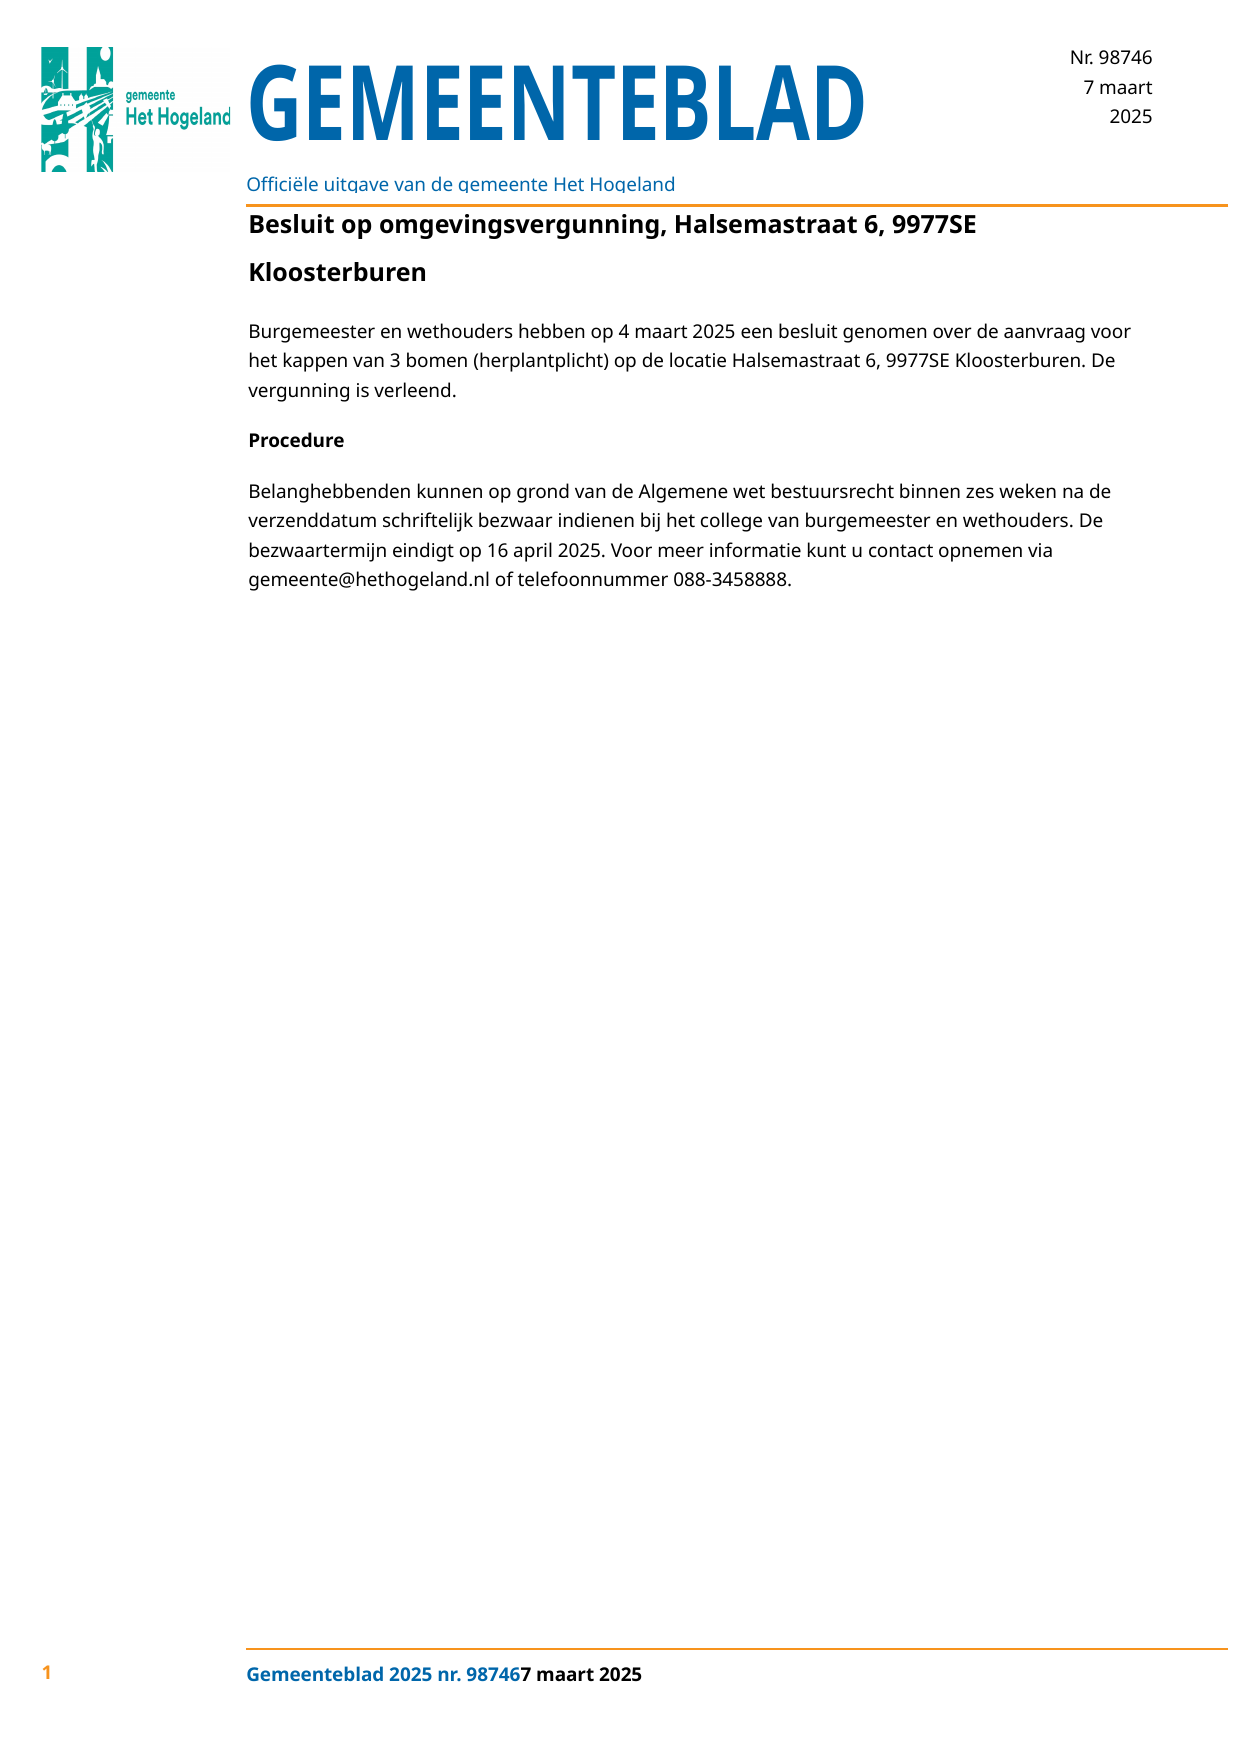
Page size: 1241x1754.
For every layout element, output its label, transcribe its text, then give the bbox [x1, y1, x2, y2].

text Procedure [248, 427, 1152, 453]
text Belanghebbenden kunnen op grond van de Algemene wet bestuursrecht binnen zes weken na de verzenddatum schriftelijk bezwaar indienen bij het college van burgemeester en wethouders. De bezwaartermijn eindigt op 16 april 2025. Voor meer informatie kunt u contact opnemen via gemeente@hethogeland.nl of telefoonnummer 088-3458888. [248, 478, 1152, 592]
text Burgemeester en wethouders hebben op 4 maart 2025 een besluit genomen over de aanvraag voor het kappen van 3 bomen (herplantplicht) op de locatie Halsemastraat 6, 9977SE Kloosterburen. De vergunning is verleend. [248, 318, 1152, 403]
picture [41, 47, 231, 172]
text Besluit op omgevingsvergunning, Halsemastraat 6, 9977SE Kloosterburen [248, 207, 1152, 288]
